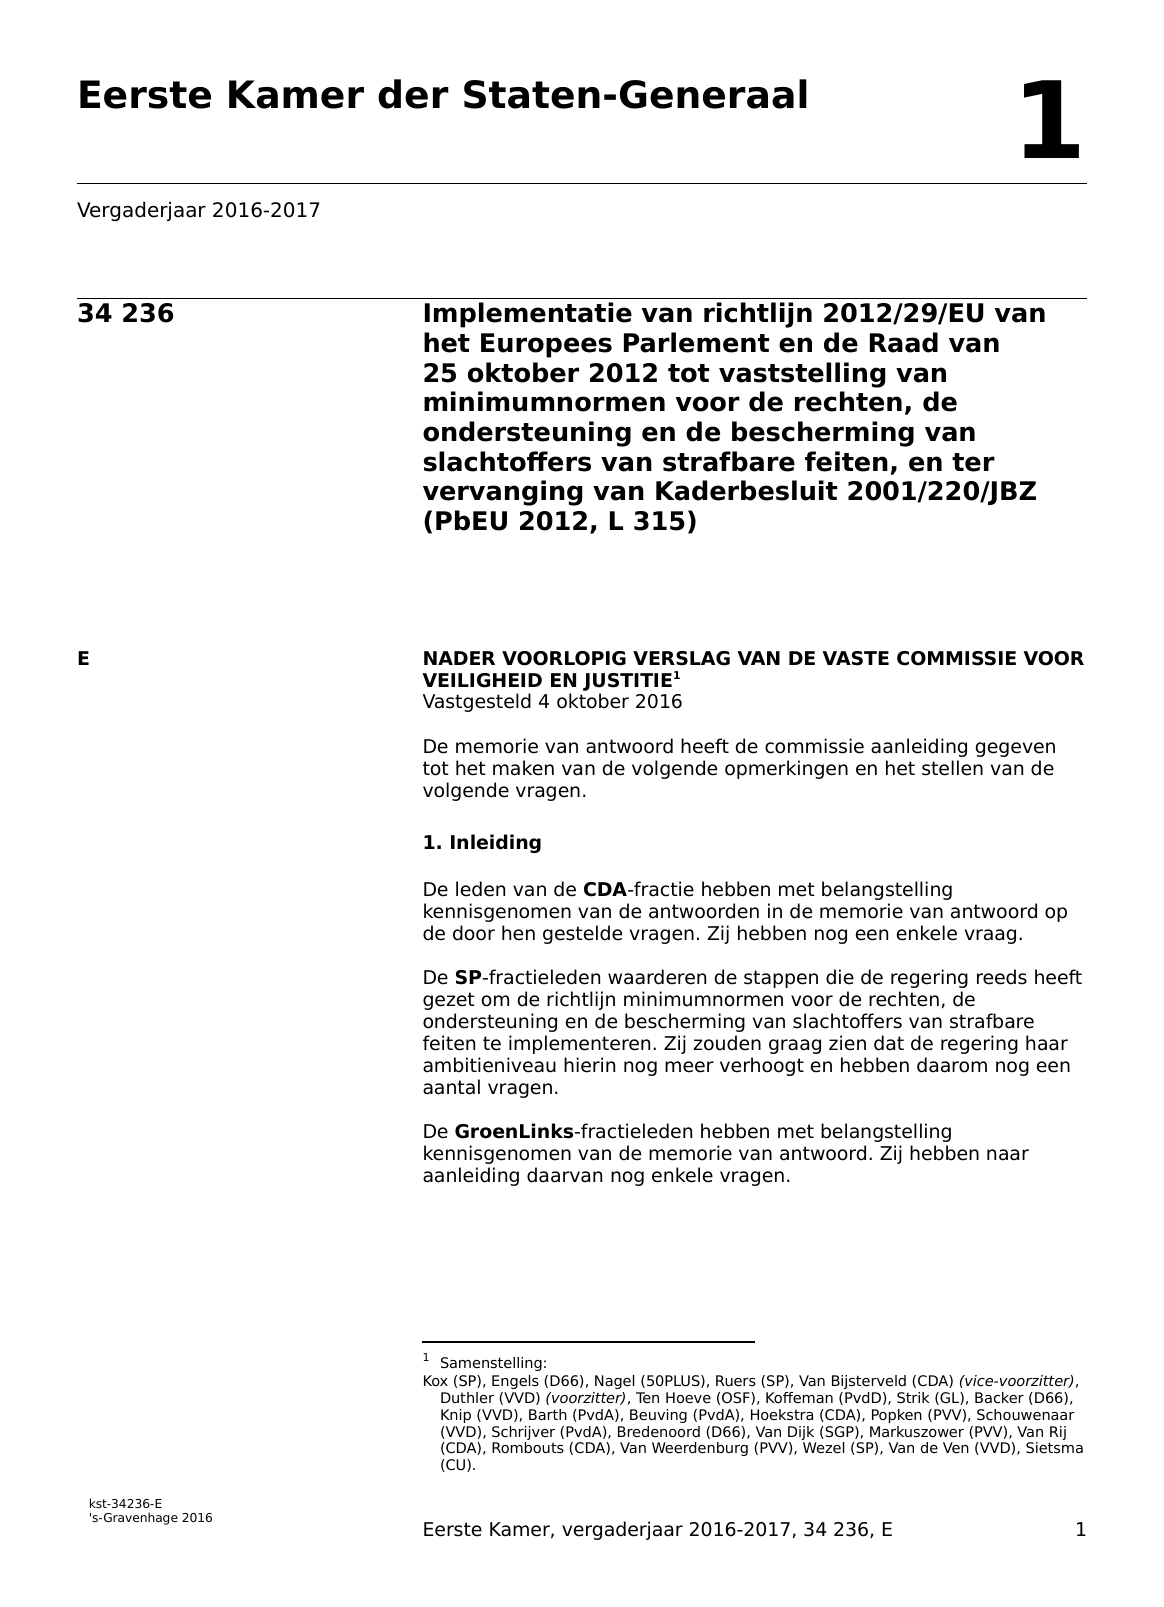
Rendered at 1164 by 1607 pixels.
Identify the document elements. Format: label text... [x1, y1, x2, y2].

table_cell Vergaderjaar 2016-2017 [77, 184, 1087, 298]
subtitle 34 236 Implementatie van richtlijn 2012/29/EU van het Europees Parlement en de Raad van 25 oktober 2012 tot vaststelling van minimumnormen voor de rechten, de ondersteuning en de bescherming van slachtoffers van strafbare feiten, en ter vervanging van Kaderbesluit 2001/220/JBZ (PbEU 2012, L 315) [77, 299, 1087, 536]
text De leden van de CDA-fractie hebben met belangstelling kennisgenomen van de antwoorden in de memorie van antwoord op de door hen gestelde vragen. Zij hebben nog een enkele vraag. [422, 878, 1087, 944]
text De memorie van antwoord heeft de commissie aanleiding gegeven tot het maken van de volgende opmerkingen en het stellen van de volgende vragen. [422, 736, 1087, 802]
subtitle 1. Inleiding [422, 832, 1087, 853]
table_header 1 [886, 59, 1087, 183]
text De SP-fractieleden waarderen de stappen die de regering reeds heeft gezet om de richtlijn minimumnormen voor de rechten, de ondersteuning en de bescherming van slachtoffers van strafbare feiten te implementeren. Zij zouden graag zien dat de regering haar ambitieniveau hierin nog meer verhoogt en hebben daarom nog een aantal vragen. [422, 967, 1087, 1098]
text Samenstelling: [422, 1351, 1087, 1373]
text 's-Gravenhage 2016 [88, 1511, 323, 1525]
text De GroenLinks-fractieleden hebben met belangstelling kennisgenomen van de memorie van antwoord. Zij hebben naar aanleiding daarvan nog enkele vragen. [422, 1121, 1087, 1187]
text Vastgesteld 4 oktober 2016 [422, 691, 1087, 713]
text kst-34236-E [88, 1497, 323, 1511]
table_header Eerste Kamer der Staten-Generaal [77, 59, 886, 183]
text Kox (SP), Engels (D66), Nagel (50PLUS), Ruers (SP), Van Bijsterveld (CDA) (vice-voorzitter), Duthler (VVD) (voorzitter), Ten Hoeve (OSF), Koffeman (PvdD), Strik (GL), Backer (D66), Knip (VVD), Barth (PvdA), Beuving (PvdA), Hoekstra (CDA), Popken (PVV), Schouwenaar (VVD), Schrijver (PvdA), Bredenoord (D66), Van Dijk (SGP), Markuszower (PVV), Van Rij (CDA), Rombouts (CDA), Van Weerdenburg (PVV), Wezel (SP), Van de Ven (VVD), Sietsma (CU). [422, 1373, 1087, 1474]
subtitle E NADER VOORLOPIG VERSLAG VAN DE VASTE COMMISSIE VOOR VEILIGHEID EN JUSTITIE [77, 647, 1087, 691]
